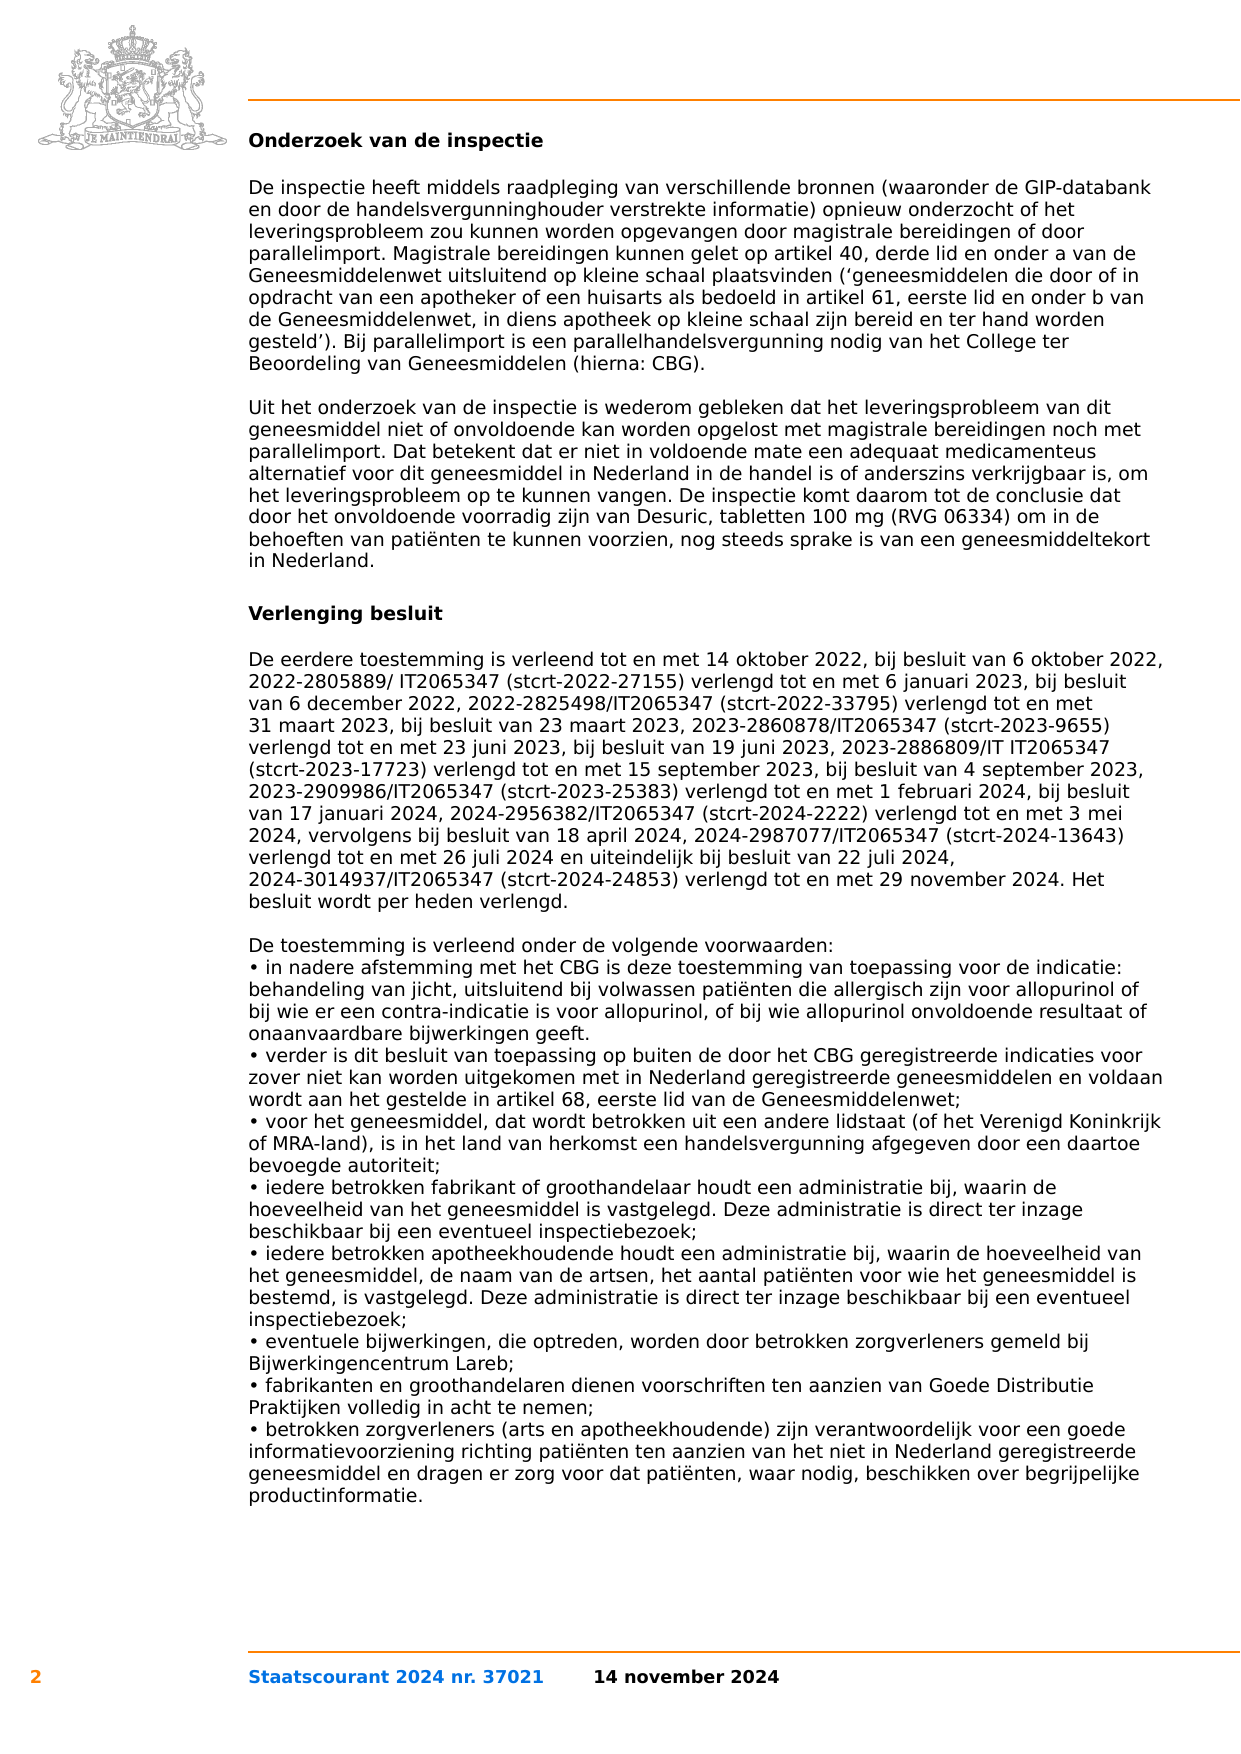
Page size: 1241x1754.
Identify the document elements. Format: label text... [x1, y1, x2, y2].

text • verder is dit besluit van toepassing op buiten de door het CBG geregistreerde indicaties voor zover niet kan worden uitgekomen met in Nederland geregistreerde geneesmiddelen en voldaan wordt aan het gestelde in artikel 68, eerste lid van de Geneesmiddelenwet; [248, 1045, 1163, 1111]
text • eventuele bijwerkingen, die optreden, worden door betrokken zorgverleners gemeld bij Bijwerkingencentrum Lareb; [248, 1331, 1163, 1374]
text • iedere betrokken apotheekhoudende houdt een administratie bij, waarin de hoeveelheid van het geneesmiddel, de naam van de artsen, het aantal patiënten voor wie het geneesmiddel is bestemd, is vastgelegd. Deze administratie is direct ter inzage beschikbaar bij een eventueel inspectiebezoek; [248, 1243, 1163, 1331]
text De inspectie heeft middels raadpleging van verschillende bronnen (waaronder de GIP-databank en door de handelsvergunninghouder verstrekte informatie) opnieuw onderzocht of het leveringsprobleem zou kunnen worden opgevangen door magistrale bereidingen of door parallelimport. Magistrale bereidingen kunnen gelet op artikel 40, derde lid en onder a van de Geneesmiddelenwet uitsluitend op kleine schaal plaatsvinden (‘geneesmiddelen die door of in opdracht van een apotheker of een huisarts als bedoeld in artikel 61, eerste lid en onder b van de Geneesmiddelenwet, in diens apotheek op kleine schaal zijn bereid en ter hand worden gesteld’). Bij parallelimport is een parallelhandelsvergunning nodig van het College ter Beoordeling van Geneesmiddelen (hierna: CBG). [248, 177, 1163, 375]
picture [38, 25, 227, 150]
text Uit het onderzoek van de inspectie is wederom gebleken dat het leveringsprobleem van dit geneesmiddel niet of onvoldoende kan worden opgelost met magistrale bereidingen noch met parallelimport. Dat betekent dat er niet in voldoende mate een adequaat medicamenteus alternatief voor dit geneesmiddel in Nederland in de handel is of anderszins verkrijgbaar is, om het leveringsprobleem op te kunnen vangen. De inspectie komt daarom tot de conclusie dat door het onvoldoende voorradig zijn van Desuric, tabletten 100 mg (RVG 06334) om in de behoeften van patiënten te kunnen voorzien, nog steeds sprake is van een geneesmiddeltekort in Nederland. [248, 397, 1163, 572]
text De toestemming is verleend onder de volgende voorwaarden: [248, 935, 1163, 957]
text • betrokken zorgverleners (arts en apotheekhoudende) zijn verantwoordelijk voor een goede informatievoorziening richting patiënten ten aanzien van het niet in Nederland geregistreerde geneesmiddel en dragen er zorg voor dat patiënten, waar nodig, beschikken over begrijpelijke productinformatie. [248, 1418, 1163, 1506]
text De eerdere toestemming is verleend tot en met 14 oktober 2022, bij besluit van 6 oktober 2022, 2022-2805889/ IT2065347 (stcrt-2022-27155) verlengd tot en met 6 januari 2023, bij besluit van 6 december 2022, 2022-2825498/IT2065347 (stcrt-2022-33795) verlengd tot en met 31 maart 2023, bij besluit van 23 maart 2023, 2023-2860878/IT2065347 (stcrt-2023-9655) verlengd tot en met 23 juni 2023, bij besluit van 19 juni 2023, 2023-2886809/IT IT2065347 (stcrt-2023-17723) verlengd tot en met 15 september 2023, bij besluit van 4 september 2023, 2023-2909986/IT2065347 (stcrt-2023-25383) verlengd tot en met 1 februari 2024, bij besluit van 17 januari 2024, 2024-2956382/IT2065347 (stcrt-2024-2222) verlengd tot en met 3 mei 2024, vervolgens bij besluit van 18 april 2024, 2024-2987077/IT2065347 (stcrt-2024-13643) verlengd tot en met 26 juli 2024 en uiteindelijk bij besluit van 22 juli 2024, 2024-3014937/IT2065347 (stcrt-2024-24853) verlengd tot en met 29 november 2024. Het besluit wordt per heden verlengd. [248, 649, 1163, 913]
text • iedere betrokken fabrikant of groothandelaar houdt een administratie bij, waarin de hoeveelheid van het geneesmiddel is vastgelegd. Deze administratie is direct ter inzage beschikbaar bij een eventueel inspectiebezoek; [248, 1177, 1163, 1243]
subtitle Verlenging besluit [248, 602, 1163, 624]
text • voor het geneesmiddel, dat wordt betrokken uit een andere lidstaat (of het Verenigd Koninkrijk of MRA-land), is in het land van herkomst een handelsvergunning afgegeven door een daartoe bevoegde autoriteit; [248, 1111, 1163, 1177]
text • fabrikanten en groothandelaren dienen voorschriften ten aanzien van Goede Distributie Praktijken volledig in acht te nemen; [248, 1374, 1163, 1418]
subtitle Onderzoek van de inspectie [248, 130, 1163, 152]
text • in nadere afstemming met het CBG is deze toestemming van toepassing voor de indicatie: behandeling van jicht, uitsluitend bij volwassen patiënten die allergisch zijn voor allopurinol of bij wie er een contra-indicatie is voor allopurinol, of bij wie allopurinol onvoldoende resultaat of onaanvaardbare bijwerkingen geeft. [248, 957, 1163, 1045]
